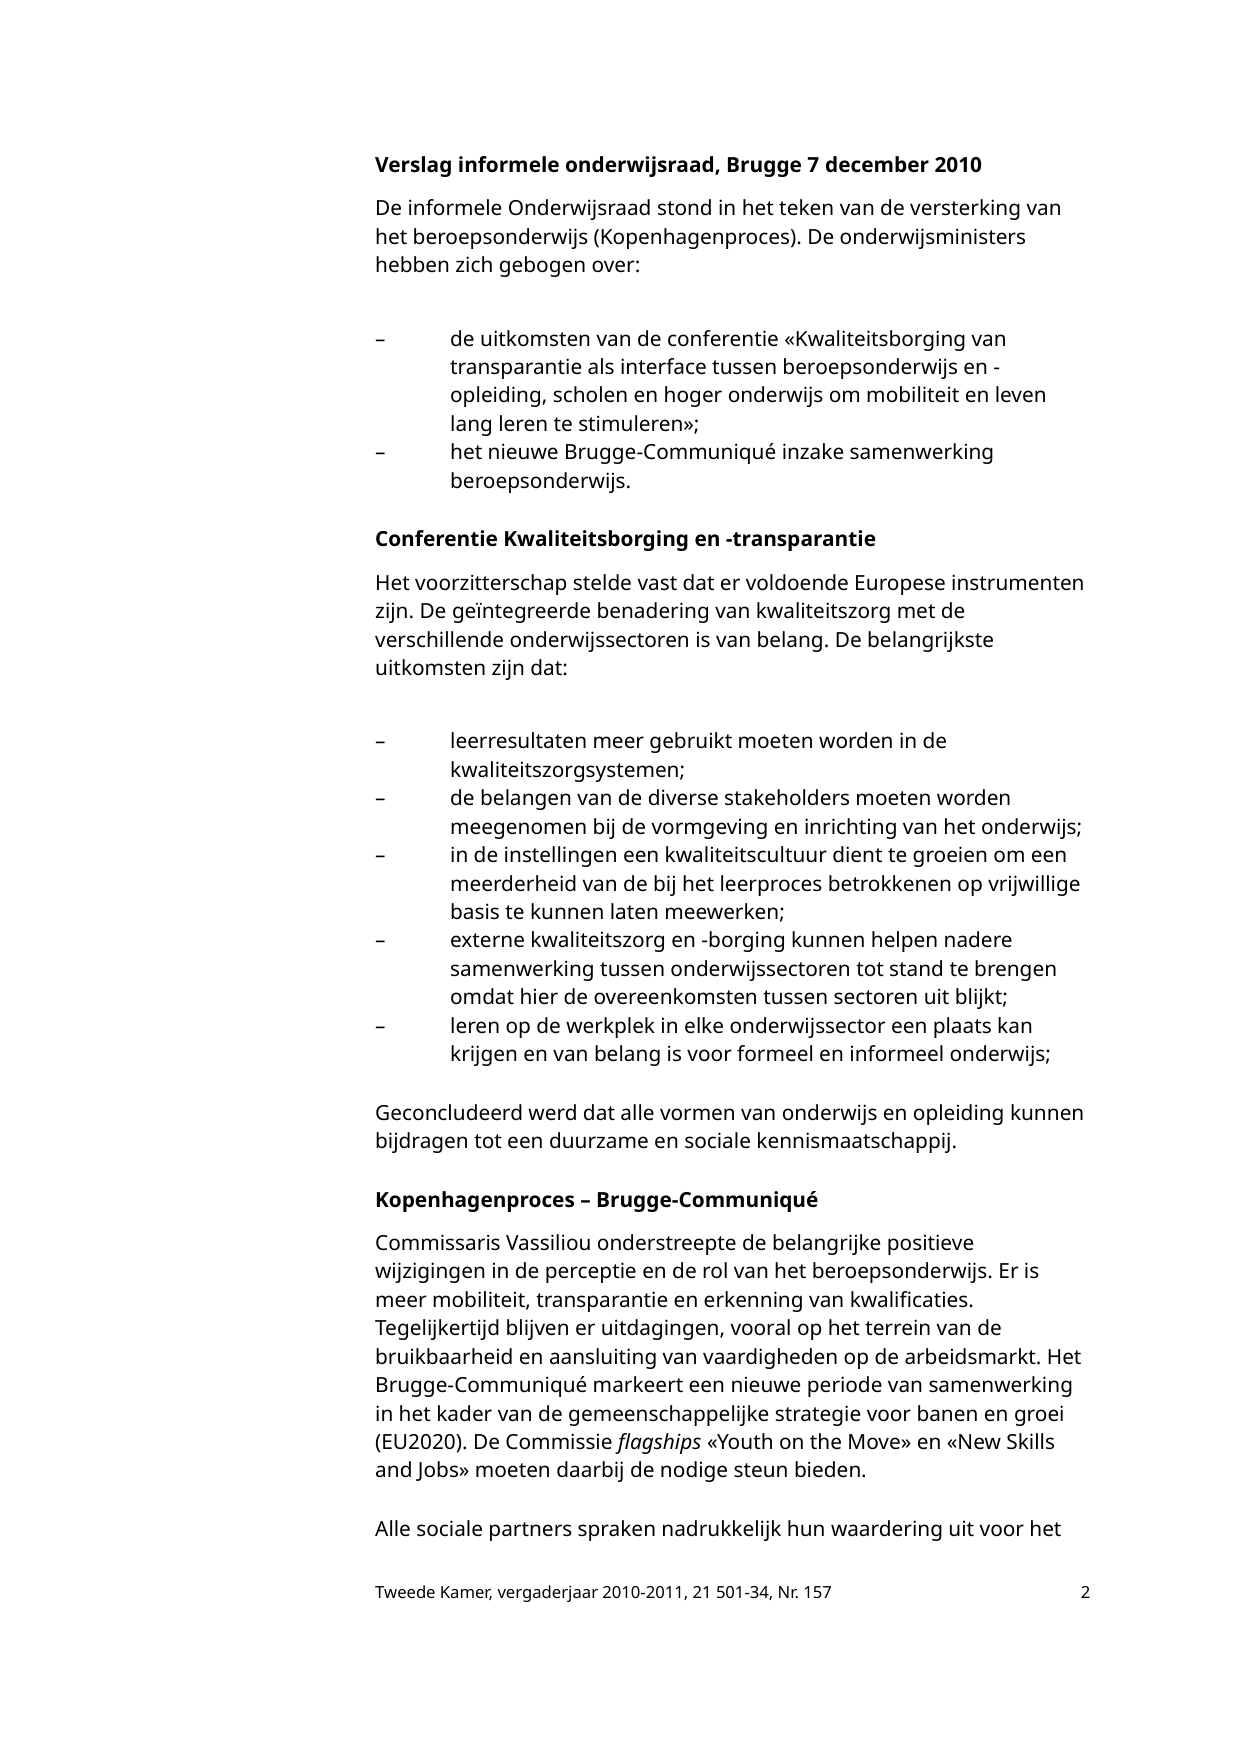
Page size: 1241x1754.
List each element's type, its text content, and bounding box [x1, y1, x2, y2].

text Geconcludeerd werd dat alle vormen van onderwijs en opleiding kunnen bijdragen tot een duurzame en sociale kennismaatschappij. [375, 1098, 1090, 1155]
list leerresultaten meer gebruikt moeten worden in de kwaliteitszorgsystemen; [375, 727, 1090, 783]
text Verslag informele onderwijsraad, Brugge 7 december 2010 [375, 150, 1090, 178]
list externe kwaliteitszorg en -borging kunnen helpen nadere samenwerking tussen onderwijssectoren tot stand te brengen omdat hier de overeenkomsten tussen sectoren uit blijkt; [375, 926, 1090, 1011]
list leren op de werkplek in elke onderwijssector een plaats kan krijgen en van belang is voor formeel en informeel onderwijs; [375, 1011, 1090, 1068]
list in de instellingen een kwaliteitscultuur dient te groeien om een meerderheid van de bij het leerproces betrokkenen op vrijwillige basis te kunnen laten meewerken; [375, 840, 1090, 926]
text Alle sociale partners spraken nadrukkelijk hun waardering uit voor het [375, 1514, 1090, 1542]
list het nieuwe Brugge-Communiqué inzake samenwerking beroepsonderwijs. [375, 437, 1090, 494]
text De informele Onderwijsraad stond in het teken van de versterking van het beroepsonderwijs (Kopenhagenproces). De onderwijsministers hebben zich gebogen over: [375, 193, 1090, 279]
list de belangen van de diverse stakeholders moeten worden meegenomen bij de vormgeving en inrichting van het onderwijs; [375, 783, 1090, 840]
text Commissaris Vassiliou onderstreepte de belangrijke positieve wijzigingen in de perceptie en de rol van het beroepsonderwijs. Er is meer mobiliteit, transparantie en erkenning van kwalificaties. Tegelijkertijd blijven er uitdagingen, vooral op het terrein van de bruikbaarheid en aansluiting van vaardigheden op de arbeidsmarkt. Het Brugge-Communiqué markeert een nieuwe periode van samenwerking in het kader van de gemeenschappelijke strategie voor banen en groei (EU2020). De Commissie flagships «Youth on the Move» en «New Skills and Jobs» moeten daarbij de nodige steun bieden. [375, 1228, 1090, 1484]
text Conferentie Kwaliteitsborging en -transparantie [375, 524, 1090, 553]
text Kopenhagenproces – Brugge-Communiqué [375, 1185, 1090, 1213]
text Het voorzitterschap stelde vast dat er voldoende Europese instrumenten zijn. De geïntegreerde benadering van kwaliteitszorg met de verschillende onderwijssectoren is van belang. De belangrijkste uitkomsten zijn dat: [375, 568, 1090, 682]
list de uitkomsten van de conferentie «Kwaliteitsborging van transparantie als interface tussen beroepsonderwijs en -opleiding, scholen en hoger onderwijs om mobiliteit en leven lang leren te stimuleren»; [375, 324, 1090, 437]
